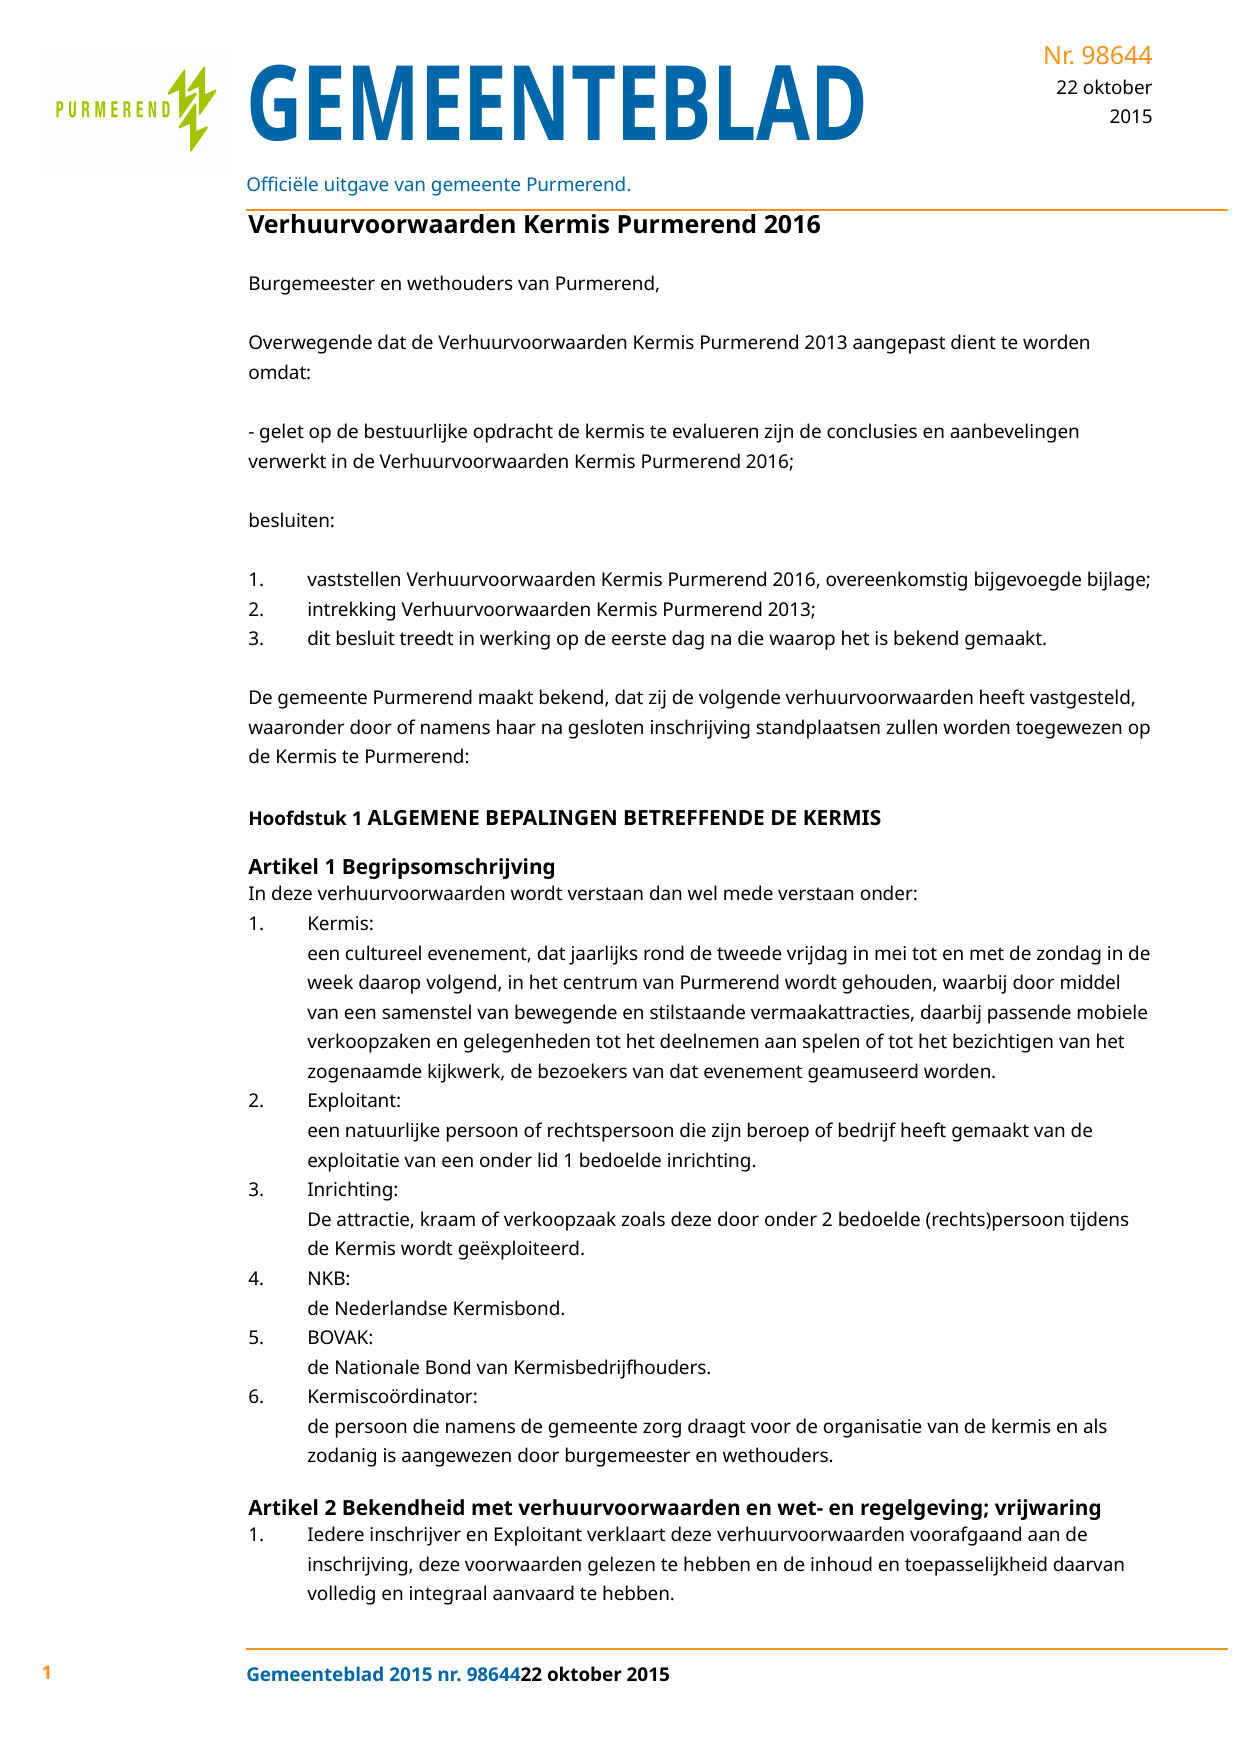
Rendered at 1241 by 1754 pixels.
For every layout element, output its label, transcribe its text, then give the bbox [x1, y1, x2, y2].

text besluiten: [248, 507, 1152, 533]
text Overwegende dat de Verhuurvoorwaarden Kermis Purmerend 2013 aangepast dient te worden omdat: [248, 329, 1152, 385]
list BOVAK: [248, 1324, 1152, 1350]
list Exploitant: [248, 1088, 1152, 1113]
list dit besluit treedt in werking op de eerste dag na die waarop het is bekend gemaakt. [248, 625, 1152, 651]
list Inrichting: [248, 1176, 1152, 1202]
list Iedere inschrijver en Exploitant verklaart deze verhuurvoorwaarden voorafgaand aan de inschrijving, deze voorwaarden gelezen te hebben en de inhoud en toepasselijkheid daarvan volledig en integraal aanvaard te hebben. [248, 1521, 1152, 1606]
text Artikel 2 Bekendheid met verhuurvoorwaarden en wet- en regelgeving; vrijwaring [248, 1493, 1152, 1521]
text In deze verhuurvoorwaarden wordt verstaan dan wel mede verstaan onder: [248, 881, 1152, 906]
list intrekking Verhuurvoorwaarden Kermis Purmerend 2013; [248, 596, 1152, 621]
text Verhuurvoorwaarden Kermis Purmerend 2016 [248, 211, 1152, 241]
text De gemeente Purmerend maakt bekend, dat zij de volgende verhuurvoorwaarden heeft vastgesteld, waaronder door of namens haar na gesloten inschrijving standplaatsen zullen worden toegewezen op de Kermis te Purmerend: [248, 684, 1152, 769]
text Burgemeester en wethouders van Purmerend, [248, 270, 1152, 296]
list de Nederlandse Kermisbond. [248, 1295, 1152, 1320]
list een natuurlijke persoon of rechtspersoon die zijn beroep of bedrijf heeft gemaakt van de exploitatie van een onder lid 1 bedoelde inrichting. [248, 1117, 1152, 1172]
list de persoon die namens de gemeente zorg draagt voor de organisatie van de kermis en als zodanig is aangewezen door burgemeester en wethouders. [248, 1413, 1152, 1468]
text Artikel 1 Begripsomschrijving [248, 852, 1152, 881]
list een cultureel evenement, dat jaarlijks rond de tweede vrijdag in mei tot en met de zondag in de week daarop volgend, in het centrum van Purmerend wordt gehouden, waarbij door middel van een samenstel van bewegende en stilstaande vermaakattracties, daarbij passende mobiele verkoopzaken en gelegenheden tot het deelnemen aan spelen of tot het bezichtigen van het zogenaamde kijkwerk, de bezoekers van dat evenement geamuseerd worden. [248, 940, 1152, 1084]
text Hoofdstuk 1 ALGEMENE BEPALINGEN BETREFFENDE DE KERMIS [248, 803, 1152, 831]
picture [41, 47, 231, 172]
list De attractie, kraam of verkoopzaak zoals deze door onder 2 bedoelde (rechts)persoon tijdens de Kermis wordt geëxploiteerd. [248, 1206, 1152, 1261]
list de Nationale Bond van Kermisbedrijfhouders. [248, 1354, 1152, 1379]
list Kermiscoördinator: [248, 1383, 1152, 1409]
list NKB: [248, 1265, 1152, 1291]
list vaststellen Verhuurvoorwaarden Kermis Purmerend 2016, overeenkomstig bijgevoegde bijlage; [248, 566, 1152, 592]
text - gelet op de bestuurlijke opdracht de kermis te evalueren zijn de conclusies en aanbevelingen verwerkt in de Verhuurvoorwaarden Kermis Purmerend 2016; [248, 418, 1152, 473]
list Kermis: [248, 910, 1152, 936]
